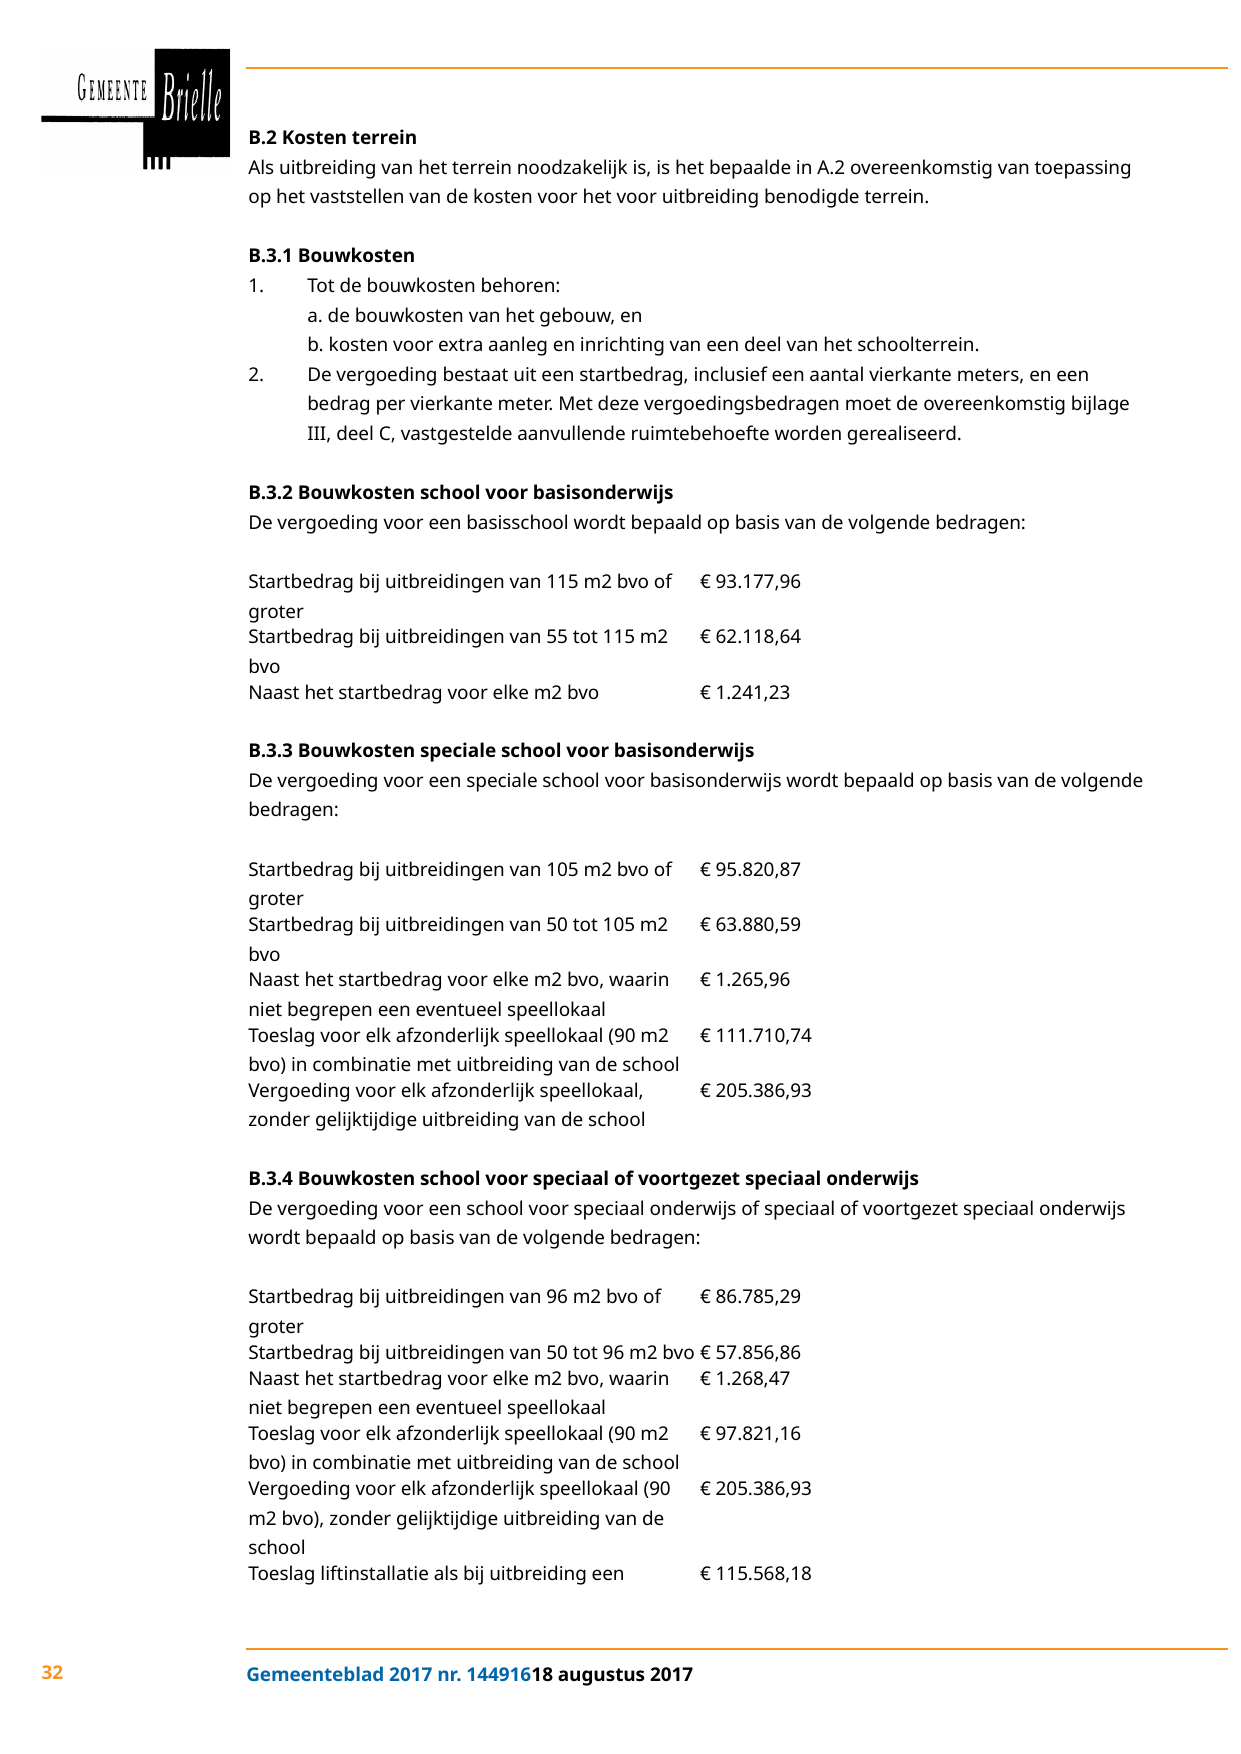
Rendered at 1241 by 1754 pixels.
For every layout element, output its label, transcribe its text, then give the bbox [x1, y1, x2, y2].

table_header € 93.177,96 [700, 568, 1152, 623]
table_header € 86.785,29 [700, 1284, 1152, 1339]
table_cell Startbedrag bij uitbreidingen van 50 tot 96 m2 bvo [248, 1339, 700, 1365]
table_cell Naast het startbedrag voor elke m2 bvo, waarin niet begrepen een eventueel speellokaal [248, 1365, 700, 1420]
text Als uitbreiding van het terrein noodzakelijk is, is het bepaalde in A.2 overeenkomstig van toepassing op het vaststellen van de kosten voor het voor uitbreiding benodigde terrein. [248, 154, 1152, 209]
table_header Startbedrag bij uitbreidingen van 96 m2 bvo of groter [248, 1284, 700, 1339]
table_cell € 57.856,86 [700, 1339, 1152, 1365]
table_cell Toeslag liftinstallatie als bij uitbreiding een [248, 1560, 700, 1586]
table_cell € 205.386,93 [700, 1475, 1152, 1560]
text B.3.4 Bouwkosten school voor speciaal of voortgezet speciaal onderwijs [248, 1165, 1152, 1191]
picture [41, 47, 231, 172]
text B.3.2 Bouwkosten school voor basisonderwijs [248, 479, 1152, 505]
table_cell Naast het startbedrag voor elke m2 bvo [248, 679, 700, 704]
table_header € 95.820,87 [700, 856, 1152, 911]
text De vergoeding voor een basisschool wordt bepaald op basis van de volgende bedragen: [248, 509, 1152, 535]
table_cell € 62.118,64 [700, 624, 1152, 679]
table_cell € 111.710,74 [700, 1022, 1152, 1077]
table_cell € 1.265,96 [700, 966, 1152, 1022]
table_cell € 115.568,18 [700, 1560, 1152, 1586]
text De vergoeding voor een school voor speciaal onderwijs of speciaal of voortgezet speciaal onderwijs wordt bepaald op basis van de volgende bedragen: [248, 1195, 1152, 1250]
table_header Startbedrag bij uitbreidingen van 115 m2 bvo of groter [248, 568, 700, 623]
table_header Startbedrag bij uitbreidingen van 105 m2 bvo of groter [248, 856, 700, 911]
list De vergoeding bestaat uit een startbedrag, inclusief een aantal vierkante meters, en een bedrag per vierkante meter. Met deze vergoedingsbedragen moet de overeenkomstig bijlage III, deel C, vastgestelde aanvullende ruimtebehoefte worden gerealiseerd. [248, 361, 1152, 446]
table_cell € 97.821,16 [700, 1420, 1152, 1475]
table_cell Startbedrag bij uitbreidingen van 55 tot 115 m2 bvo [248, 624, 700, 679]
table_cell Toeslag voor elk afzonderlijk speellokaal (90 m2 bvo) in combinatie met uitbreiding van de school [248, 1022, 700, 1077]
table_cell Naast het startbedrag voor elke m2 bvo, waarin niet begrepen een eventueel speellokaal [248, 966, 700, 1022]
text B.3.1 Bouwkosten [248, 243, 1152, 268]
list Tot de bouwkosten behoren: [248, 272, 1152, 298]
list b. kosten voor extra aanleg en inrichting van een deel van het schoolterrein. [248, 331, 1152, 357]
text B.3.3 Bouwkosten speciale school voor basisonderwijs [248, 737, 1152, 763]
table_cell € 63.880,59 [700, 911, 1152, 966]
table_cell € 205.386,93 [700, 1077, 1152, 1132]
list a. de bouwkosten van het gebouw, en [248, 302, 1152, 328]
table_cell € 1.268,47 [700, 1365, 1152, 1420]
text B.2 Kosten terrein [248, 124, 1152, 150]
table_cell Startbedrag bij uitbreidingen van 50 tot 105 m2 bvo [248, 911, 700, 966]
table_cell Vergoeding voor elk afzonderlijk speellokaal (90 m2 bvo), zonder gelijktijdige uitbreiding van de school [248, 1475, 700, 1560]
table_cell Vergoeding voor elk afzonderlijk speellokaal, zonder gelijktijdige uitbreiding van de school [248, 1077, 700, 1132]
table_cell Toeslag voor elk afzonderlijk speellokaal (90 m2 bvo) in combinatie met uitbreiding van de school [248, 1420, 700, 1475]
table_cell € 1.241,23 [700, 679, 1152, 704]
text De vergoeding voor een speciale school voor basisonderwijs wordt bepaald op basis van de volgende bedragen: [248, 767, 1152, 822]
